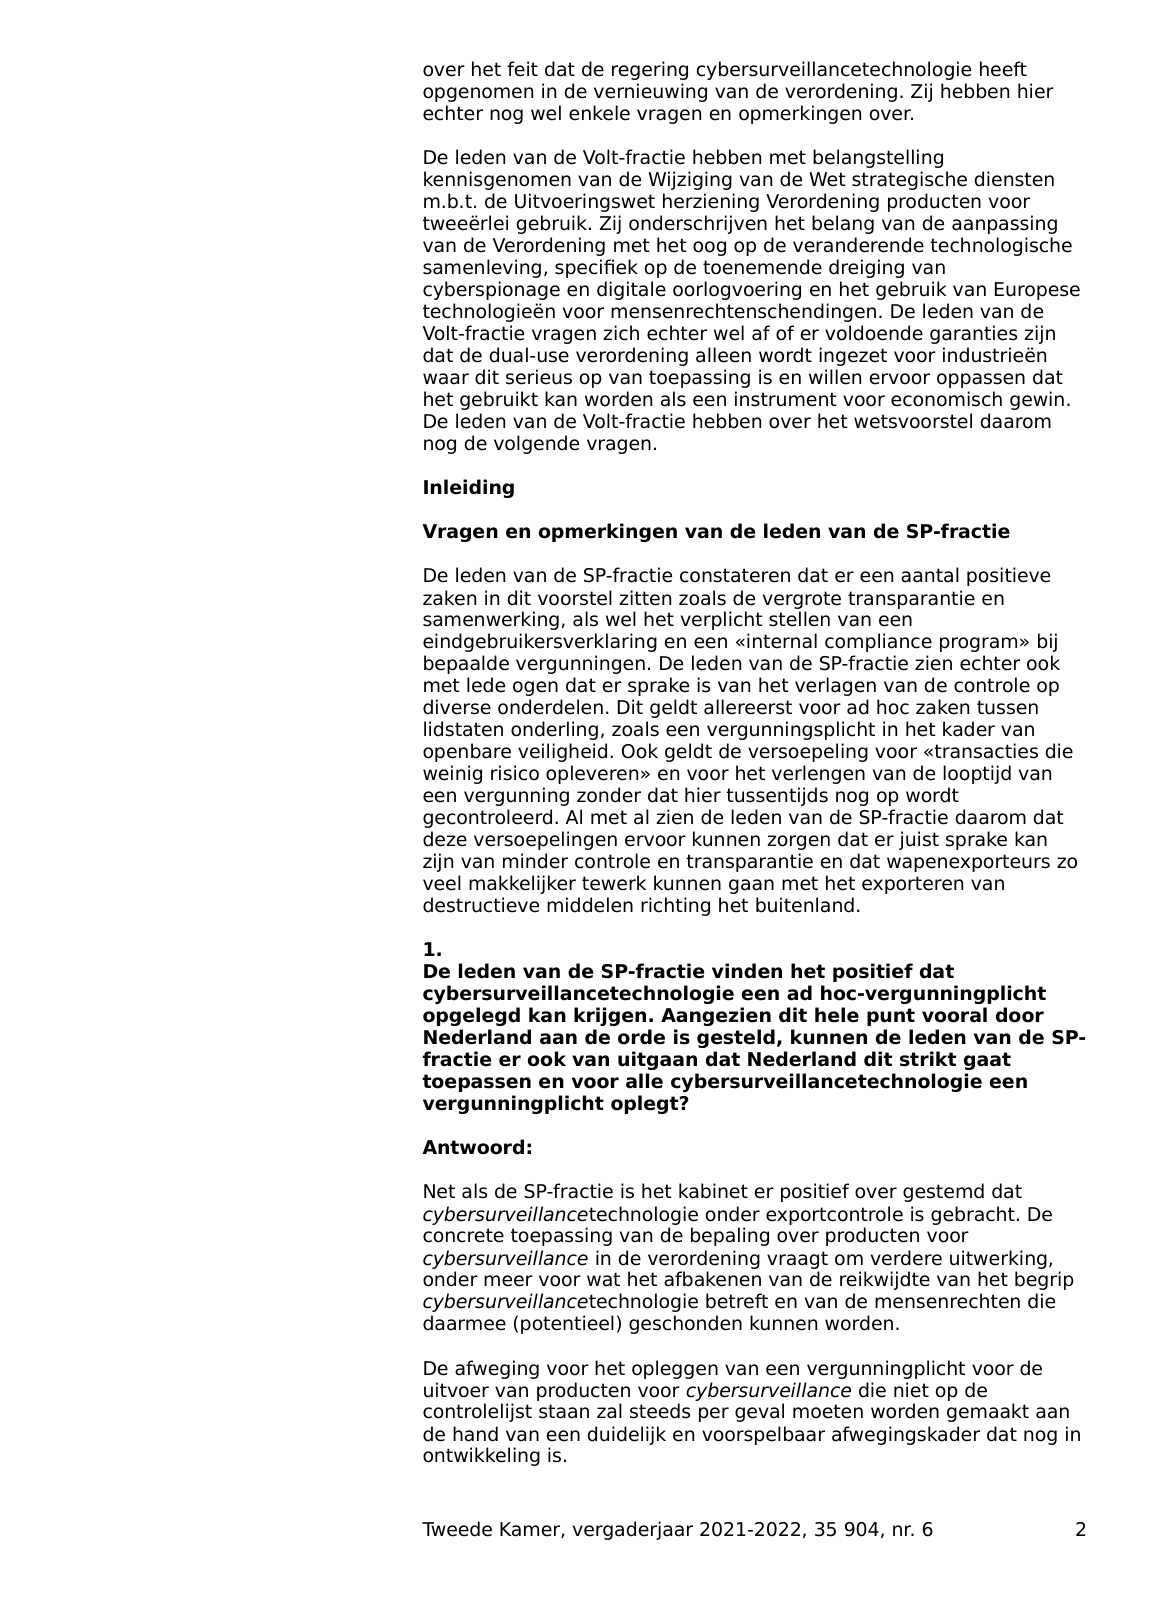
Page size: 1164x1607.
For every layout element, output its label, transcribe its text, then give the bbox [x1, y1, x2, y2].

text De leden van de SP-fractie constateren dat er een aantal positieve zaken in dit voorstel zitten zoals de vergrote transparantie en samenwerking, als wel het verplicht stellen van een eindgebruikersverklaring en een «internal compliance program» bij bepaalde vergunningen. De leden van de SP-fractie zien echter ook met lede ogen dat er sprake is van het verlagen van de controle op diverse onderdelen. Dit geldt allereerst voor ad hoc zaken tussen lidstaten onderling, zoals een vergunningsplicht in het kader van openbare veiligheid. Ook geldt de versoepeling voor «transacties die weinig risico opleveren» en voor het verlengen van de looptijd van een vergunning zonder dat hier tussentijds nog op wordt gecontroleerd. Al met al zien de leden van de SP-fractie daarom dat deze versoepelingen ervoor kunnen zorgen dat er juist sprake kan zijn van minder controle en transparantie en dat wapenexporteurs zo veel makkelijker tewerk kunnen gaan met het exporteren van destructieve middelen richting het buitenland. [422, 565, 1087, 917]
text De leden van de Volt-fractie hebben met belangstelling kennisgenomen van de Wijziging van de Wet strategische diensten m.b.t. de Uitvoeringswet herziening Verordening producten voor tweeërlei gebruik. Zij onderschrijven het belang van de aanpassing van de Verordening met het oog op de veranderende technologische samenleving, specifiek op de toenemende dreiging van cyberspionage en digitale oorlogvoering en het gebruik van Europese technologieën voor mensenrechtenschendingen. De leden van de Volt-fractie vragen zich echter wel af of er voldoende garanties zijn dat de dual-use verordening alleen wordt ingezet voor industrieën waar dit serieus op van toepassing is en willen ervoor oppassen dat het gebruikt kan worden als een instrument voor economisch gewin. De leden van de Volt-fractie hebben over het wetsvoorstel daarom nog de volgende vragen. [422, 147, 1087, 455]
text De afweging voor het opleggen van een vergunningplicht voor de uitvoer van producten voor cybersurveillance die niet op de controlelijst staan zal steeds per geval moeten worden gemaakt aan de hand van een duidelijk en voorspelbaar afwegingskader dat nog in ontwikkeling is. [422, 1357, 1087, 1467]
subtitle Vragen en opmerkingen van de leden van de SP-fractie [422, 521, 1087, 543]
text Net als de SP-fractie is het kabinet er positief over gestemd dat cybersurveillancetechnologie onder exportcontrole is gebracht. De concrete toepassing van de bepaling over producten voor cybersurveillance in de verordening vraagt om verdere uitwerking, onder meer voor wat het afbakenen van de reikwijdte van het begrip cybersurveillancetechnologie betreft en van de mensenrechten die daarmee (potentieel) geschonden kunnen worden. [422, 1181, 1087, 1335]
text De leden van de SP-fractie vinden het positief dat cybersurveillancetechnologie een ad hoc-vergunningplicht opgelegd kan krijgen. Aangezien dit hele punt vooral door Nederland aan de orde is gesteld, kunnen de leden van de SP-fractie er ook van uitgaan dat Nederland dit strikt gaat toepassen en voor alle cybersurveillancetechnologie een vergunningplicht oplegt? [422, 961, 1087, 1115]
subtitle Antwoord: [422, 1137, 1087, 1159]
text over het feit dat de regering cybersurveillancetechnologie heeft opgenomen in de vernieuwing van de verordening. Zij hebben hier echter nog wel enkele vragen en opmerkingen over. [422, 59, 1087, 125]
text 1. [422, 939, 1087, 961]
subtitle Inleiding [422, 477, 1087, 499]
